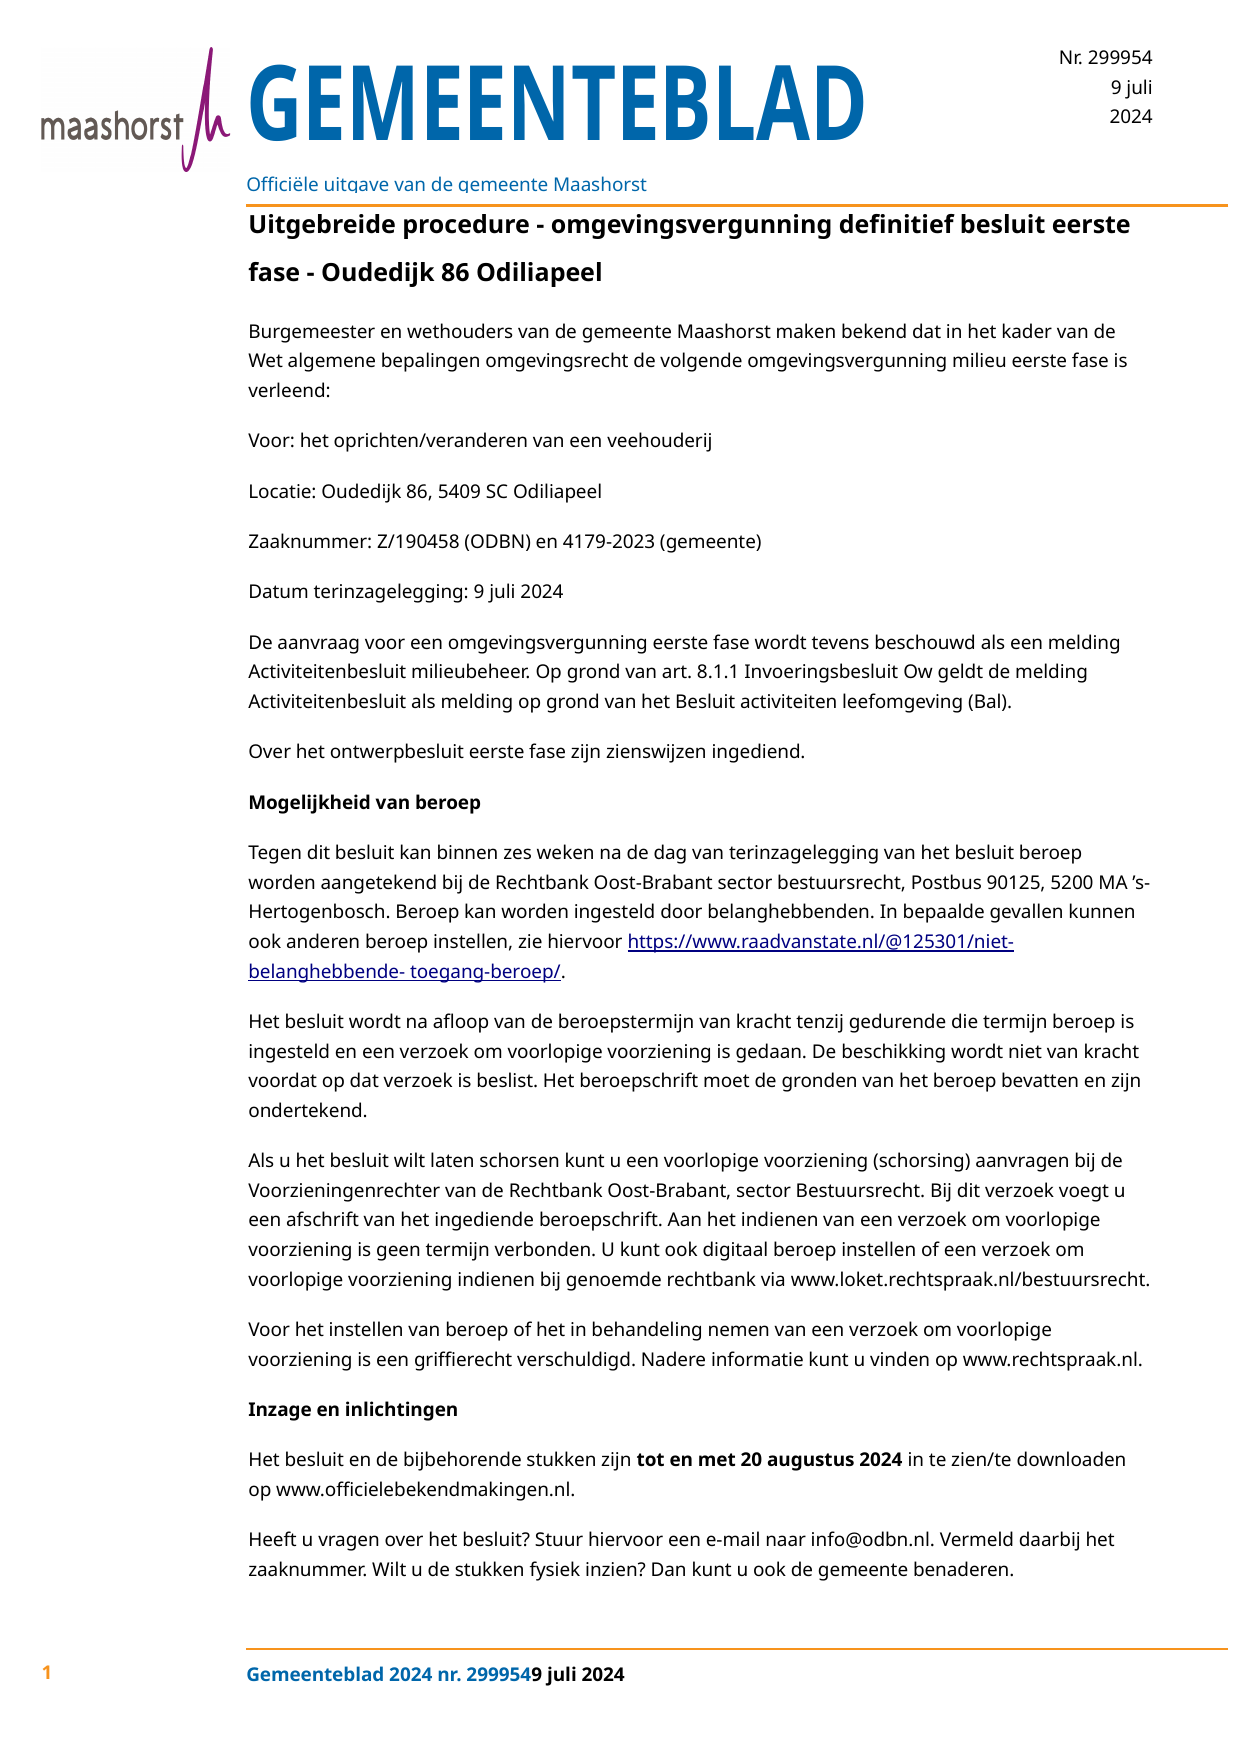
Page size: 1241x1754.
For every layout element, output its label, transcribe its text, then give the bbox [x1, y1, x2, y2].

text Datum terinzagelegging: 9 juli 2024 [248, 579, 1152, 604]
text Voor het instellen van beroep of het in behandeling nemen van een verzoek om voorlopige voorziening is een griffierecht verschuldigd. Nadere informatie kunt u vinden op www.rechtspraak.nl. [248, 1316, 1152, 1372]
picture [41, 47, 231, 172]
text Mogelijkheid van beroep [248, 789, 1152, 815]
text Tegen dit besluit kan binnen zes weken na de dag van terinzagelegging van het besluit beroep worden aangetekend bij de Rechtbank Oost-Brabant sector bestuursrecht, Postbus 90125, 5200 MA ’s-Hertogenbosch. Beroep kan worden ingesteld door belanghebbenden. In bepaalde gevallen kunnen ook anderen beroep instellen, zie hiervoor https://www.raadvanstate.nl/@125301/niet-belanghebbende- toegang-beroep/. [248, 839, 1152, 984]
text Heeft u vragen over het besluit? Stuur hiervoor een e-mail naar info@odbn.nl. Vermeld daarbij het zaaknummer. Wilt u de stukken fysiek inzien? Dan kunt u ook de gemeente benaderen. [248, 1527, 1152, 1582]
text Zaaknummer: Z/190458 (ODBN) en 4179-2023 (gemeente) [248, 528, 1152, 554]
text De aanvraag voor een omgevingsvergunning eerste fase wordt tevens beschouwd als een melding Activiteitenbesluit milieubeheer. Op grond van art. 8.1.1 Invoeringsbesluit Ow geldt de melding Activiteitenbesluit als melding op grond van het Besluit activiteiten leefomgeving (Bal). [248, 629, 1152, 714]
text Uitgebreide procedure - omgevingsvergunning definitief besluit eerste fase - Oudedijk 86 Odiliapeel [248, 207, 1152, 288]
text Inzage en inlichtingen [248, 1396, 1152, 1422]
text Het besluit wordt na afloop van de beroepstermijn van kracht tenzij gedurende die termijn beroep is ingesteld en een verzoek om voorlopige voorziening is gedaan. De beschikking wordt niet van kracht voordat op dat verzoek is beslist. Het beroepschrift moet de gronden van het beroep bevatten en zijn ondertekend. [248, 1008, 1152, 1123]
text Burgemeester en wethouders van de gemeente Maashorst maken bekend dat in het kader van de Wet algemene bepalingen omgevingsrecht de volgende omgevingsvergunning milieu eerste fase is verleend: [248, 318, 1152, 403]
text Als u het besluit wilt laten schorsen kunt u een voorlopige voorziening (schorsing) aanvragen bij de Voorzieningenrechter van de Rechtbank Oost-Brabant, sector Bestuursrecht. Bij dit verzoek voegt u een afschrift van het ingediende beroepschrift. Aan het indienen van een verzoek om voorlopige voorziening is geen termijn verbonden. U kunt ook digitaal beroep instellen of een verzoek om voorlopige voorziening indienen bij genoemde rechtbank via www.loket.rechtspraak.nl/bestuursrecht. [248, 1147, 1152, 1292]
text Locatie: Oudedijk 86, 5409 SC Odiliapeel [248, 478, 1152, 504]
text Voor: het oprichten/veranderen van een veehouderij [248, 427, 1152, 453]
text Over het ontwerpbesluit eerste fase zijn zienswijzen ingediend. [248, 739, 1152, 764]
text Het besluit en de bijbehorende stukken zijn tot en met 20 augustus 2024 in te zien/te downloaden op www.officielebekendmakingen.nl. [248, 1447, 1152, 1502]
